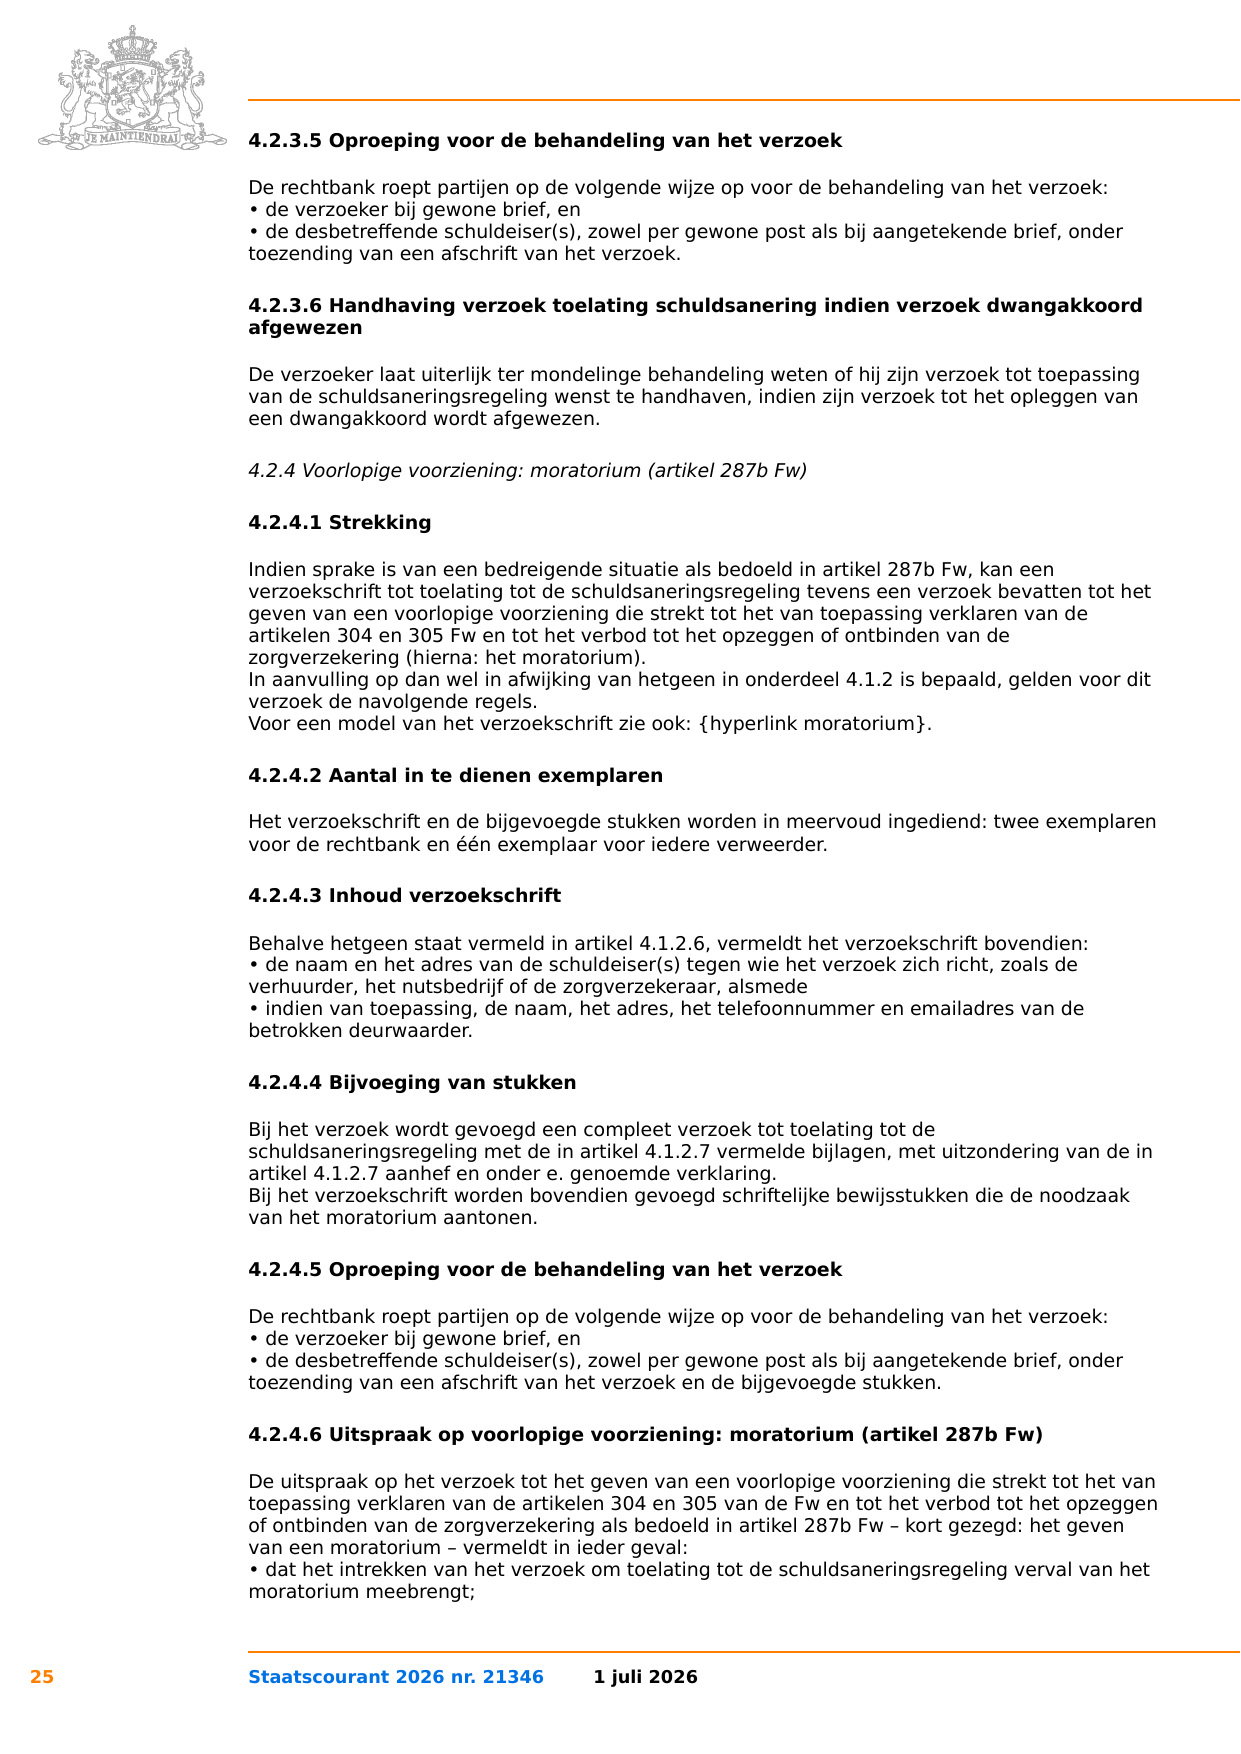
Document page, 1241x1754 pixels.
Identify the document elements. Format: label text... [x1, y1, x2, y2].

text Behalve hetgeen staat vermeld in artikel 4.1.2.6, vermeldt het verzoekschrift bovendien: [248, 932, 1163, 954]
text De verzoeker laat uiterlijk ter mondelinge behandeling weten of hij zijn verzoek tot toepassing van de schuldsaneringsregeling wenst te handhaven, indien zijn verzoek tot het opleggen van een dwangakkoord wordt afgewezen. [248, 364, 1163, 430]
text • de desbetreffende schuldeiser(s), zowel per gewone post als bij aangetekende brief, onder toezending van een afschrift van het verzoek. [248, 221, 1163, 265]
text Het verzoekschrift en de bijgevoegde stukken worden in meervoud ingediend: twee exemplaren voor de rechtbank en één exemplaar voor iedere verweerder. [248, 811, 1163, 855]
text • de verzoeker bij gewone brief, en [248, 1328, 1163, 1350]
subtitle 4.2.3.5 Oproeping voor de behandeling van het verzoek [248, 130, 1163, 152]
text In aanvulling op dan wel in afwijking van hetgeen in onderdeel 4.1.2 is bepaald, gelden voor dit verzoek de navolgende regels. [248, 668, 1163, 712]
subtitle 4.2.4.2 Aantal in te dienen exemplaren [248, 764, 1163, 786]
text Voor een model van het verzoekschrift zie ook: {hyperlink moratorium}. [248, 712, 1163, 734]
text Bij het verzoekschrift worden bovendien gevoegd schriftelijke bewijsstukken die de noodzaak van het moratorium aantonen. [248, 1185, 1163, 1229]
picture [38, 25, 227, 150]
subtitle 4.2.4.1 Strekking [248, 512, 1163, 534]
subtitle 4.2.4 Voorlopige voorziening: moratorium (artikel 287b Fw) [248, 460, 1163, 482]
text • de naam en het adres van de schuldeiser(s) tegen wie het verzoek zich richt, zoals de verhuurder, het nutsbedrijf of de zorgverzekeraar, alsmede [248, 954, 1163, 998]
text • de verzoeker bij gewone brief, en [248, 199, 1163, 221]
text De rechtbank roept partijen op de volgende wijze op voor de behandeling van het verzoek: [248, 177, 1163, 199]
text • dat het intrekken van het verzoek om toelating tot de schuldsaneringsregeling verval van het moratorium meebrengt; [248, 1559, 1163, 1603]
text Indien sprake is van een bedreigende situatie als bedoeld in artikel 287b Fw, kan een verzoekschrift tot toelating tot de schuldsaneringsregeling tevens een verzoek bevatten tot het geven van een voorlopige voorziening die strekt tot het van toepassing verklaren van de artikelen 304 en 305 Fw en tot het verbod tot het opzeggen of ontbinden van de zorgverzekering (hierna: het moratorium). [248, 559, 1163, 668]
text • de desbetreffende schuldeiser(s), zowel per gewone post als bij aangetekende brief, onder toezending van een afschrift van het verzoek en de bijgevoegde stukken. [248, 1350, 1163, 1394]
text • indien van toepassing, de naam, het adres, het telefoonnummer en emailadres van de betrokken deurwaarder. [248, 998, 1163, 1042]
subtitle 4.2.3.6 Handhaving verzoek toelating schuldsanering indien verzoek dwangakkoord afgewezen [248, 295, 1163, 339]
text Bij het verzoek wordt gevoegd een compleet verzoek tot toelating tot de schuldsaneringsregeling met de in artikel 4.1.2.7 vermelde bijlagen, met uitzondering van de in artikel 4.1.2.7 aanhef en onder e. genoemde verklaring. [248, 1119, 1163, 1185]
subtitle 4.2.4.5 Oproeping voor de behandeling van het verzoek [248, 1259, 1163, 1281]
subtitle 4.2.4.6 Uitspraak op voorlopige voorziening: moratorium (artikel 287b Fw) [248, 1424, 1163, 1446]
text De uitspraak op het verzoek tot het geven van een voorlopige voorziening die strekt tot het van toepassing verklaren van de artikelen 304 en 305 van de Fw en tot het verbod tot het opzeggen of ontbinden van de zorgverzekering als bedoeld in artikel 287b Fw – kort gezegd: het geven van een moratorium – vermeldt in ieder geval: [248, 1471, 1163, 1559]
subtitle 4.2.4.3 Inhoud verzoekschrift [248, 885, 1163, 907]
subtitle 4.2.4.4 Bijvoeging van stukken [248, 1072, 1163, 1094]
text De rechtbank roept partijen op de volgende wijze op voor de behandeling van het verzoek: [248, 1306, 1163, 1328]
